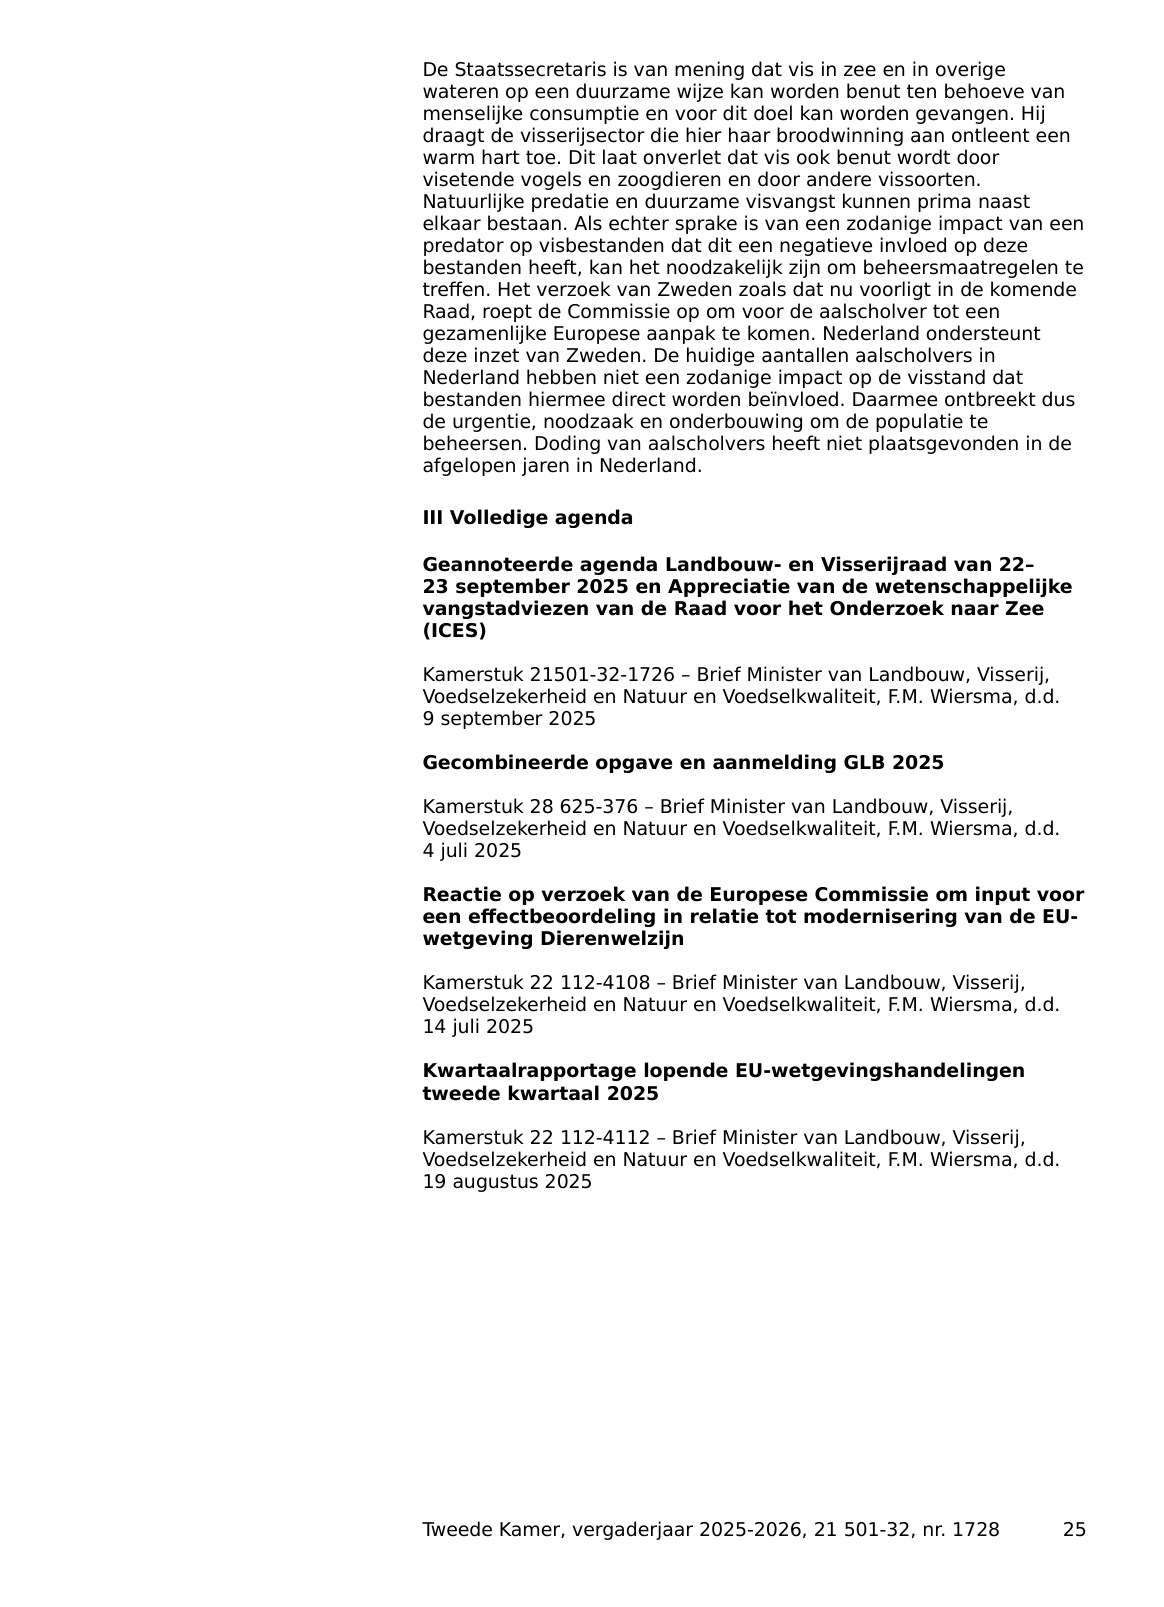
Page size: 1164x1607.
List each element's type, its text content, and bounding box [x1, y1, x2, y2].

subtitle Geannoteerde agenda Landbouw- en Visserijraad van 22–23 september 2025 en Appreciatie van de wetenschappelijke vangstadviezen van de Raad voor het Onderzoek naar Zee (ICES) [422, 554, 1087, 642]
subtitle Gecombineerde opgave en aanmelding GLB 2025 [422, 752, 1087, 774]
text Kamerstuk 22 112-4108 – Brief Minister van Landbouw, Visserij, Voedselzekerheid en Natuur en Voedselkwaliteit, F.M. Wiersma, d.d. 14 juli 2025 [422, 972, 1087, 1038]
text De Staatssecretaris is van mening dat vis in zee en in overige wateren op een duurzame wijze kan worden benut ten behoeve van menselijke consumptie en voor dit doel kan worden gevangen. Hij draagt de visserijsector die hier haar broodwinning aan ontleent een warm hart toe. Dit laat onverlet dat vis ook benut wordt door visetende vogels en zoogdieren en door andere vissoorten. Natuurlijke predatie en duurzame visvangst kunnen prima naast elkaar bestaan. Als echter sprake is van een zodanige impact van een predator op visbestanden dat dit een negatieve invloed op deze bestanden heeft, kan het noodzakelijk zijn om beheersmaatregelen te treffen. Het verzoek van Zweden zoals dat nu voorligt in de komende Raad, roept de Commissie op om voor de aalscholver tot een gezamenlijke Europese aanpak te komen. Nederland ondersteunt deze inzet van Zweden. De huidige aantallen aalscholvers in Nederland hebben niet een zodanige impact op de visstand dat bestanden hiermee direct worden beïnvloed. Daarmee ontbreekt dus de urgentie, noodzaak en onderbouwing om de populatie te beheersen. Doding van aalscholvers heeft niet plaatsgevonden in de afgelopen jaren in Nederland. [422, 59, 1087, 477]
subtitle III Volledige agenda [422, 507, 1087, 529]
text Kamerstuk 28 625-376 – Brief Minister van Landbouw, Visserij, Voedselzekerheid en Natuur en Voedselkwaliteit, F.M. Wiersma, d.d. 4 juli 2025 [422, 796, 1087, 862]
text Kamerstuk 22 112-4112 – Brief Minister van Landbouw, Visserij, Voedselzekerheid en Natuur en Voedselkwaliteit, F.M. Wiersma, d.d. 19 augustus 2025 [422, 1127, 1087, 1192]
text Kamerstuk 21501-32-1726 – Brief Minister van Landbouw, Visserij, Voedselzekerheid en Natuur en Voedselkwaliteit, F.M. Wiersma, d.d. 9 september 2025 [422, 664, 1087, 730]
subtitle Reactie op verzoek van de Europese Commissie om input voor een effectbeoordeling in relatie tot modernisering van de EU-wetgeving Dierenwelzijn [422, 884, 1087, 950]
subtitle Kwartaalrapportage lopende EU-wetgevingshandelingen tweede kwartaal 2025 [422, 1060, 1087, 1104]
